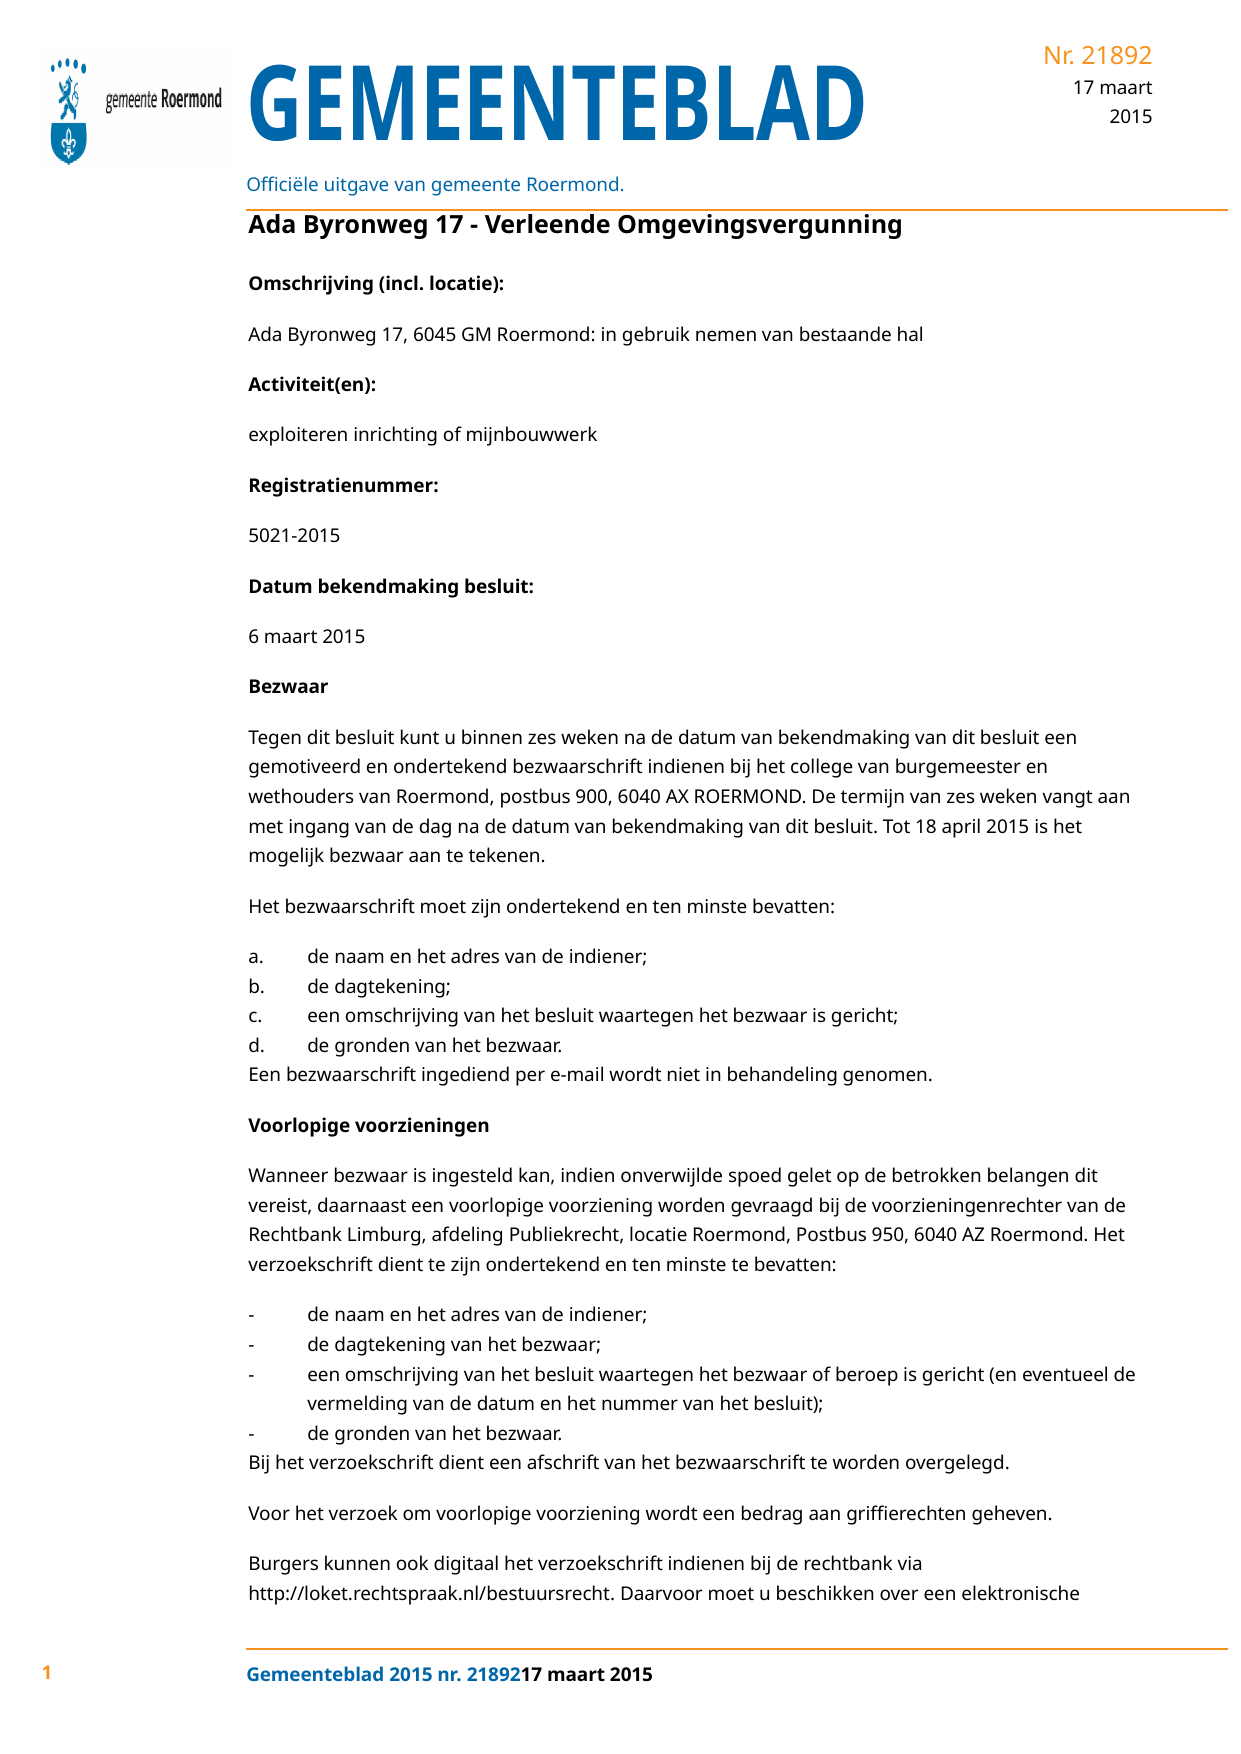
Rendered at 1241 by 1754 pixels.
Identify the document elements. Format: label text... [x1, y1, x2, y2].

list de naam en het adres van de indiener; [248, 1302, 1152, 1327]
list een omschrijving van het besluit waartegen het bezwaar of beroep is gericht (en eventueel de vermelding van de datum en het nummer van het besluit); [248, 1361, 1152, 1416]
list de gronden van het bezwaar. [248, 1420, 1152, 1446]
text Ada Byronweg 17, 6045 GM Roermond: in gebruik nemen van bestaande hal [248, 321, 1152, 346]
text 5021-2015 [248, 522, 1152, 548]
text Bij het verzoekschrift dient een afschrift van het bezwaarschrift te worden overgelegd. [248, 1449, 1152, 1475]
text Een bezwaarschrift ingediend per e-mail wordt niet in behandeling genomen. [248, 1062, 1152, 1087]
text Wanneer bezwaar is ingesteld kan, indien onverwijlde spoed gelet op de betrokken belangen dit vereist, daarnaast een voorlopige voorziening worden gevraagd bij de voorzieningenrechter van de Rechtbank Limburg, afdeling Publiekrecht, locatie Roermond, Postbus 950, 6040 AZ Roermond. Het verzoekschrift dient te zijn ondertekend en ten minste te bevatten: [248, 1162, 1152, 1277]
text Ada Byronweg 17 - Verleende Omgevingsvergunning [248, 211, 1152, 241]
text exploiteren inrichting of mijnbouwwerk [248, 422, 1152, 447]
text Burgers kunnen ook digitaal het verzoekschrift indienen bij de rechtbank via http://loket.rechtspraak.nl/bestuursrecht. Daarvoor moet u beschikken over een elektronische [248, 1550, 1152, 1606]
text Datum bekendmaking besluit: [248, 573, 1152, 598]
text Registratienummer: [248, 472, 1152, 498]
picture [41, 47, 231, 172]
text Tegen dit besluit kunt u binnen zes weken na de datum van bekendmaking van dit besluit een gemotiveerd en ondertekend bezwaarschrift indienen bij het college van burgemeester en wethouders van Roermond, postbus 900, 6040 AX ROERMOND. De termijn van zes weken vangt aan met ingang van de dag na de datum van bekendmaking van dit besluit. Tot 18 april 2015 is het mogelijk bezwaar aan te tekenen. [248, 724, 1152, 868]
list de gronden van het bezwaar. [248, 1032, 1152, 1058]
list de naam en het adres van de indiener; [248, 943, 1152, 969]
text Voor het verzoek om voorlopige voorziening wordt een bedrag aan griffierechten geheven. [248, 1500, 1152, 1526]
text Activiteit(en): [248, 371, 1152, 397]
list de dagtekening van het bezwaar; [248, 1331, 1152, 1357]
text Voorlopige voorzieningen [248, 1112, 1152, 1138]
list een omschrijving van het besluit waartegen het bezwaar is gericht; [248, 1002, 1152, 1028]
text Bezwaar [248, 674, 1152, 699]
text Het bezwaarschrift moet zijn ondertekend en ten minste bevatten: [248, 893, 1152, 918]
text Omschrijving (incl. locatie): [248, 270, 1152, 296]
list de dagtekening; [248, 973, 1152, 998]
text 6 maart 2015 [248, 623, 1152, 649]
